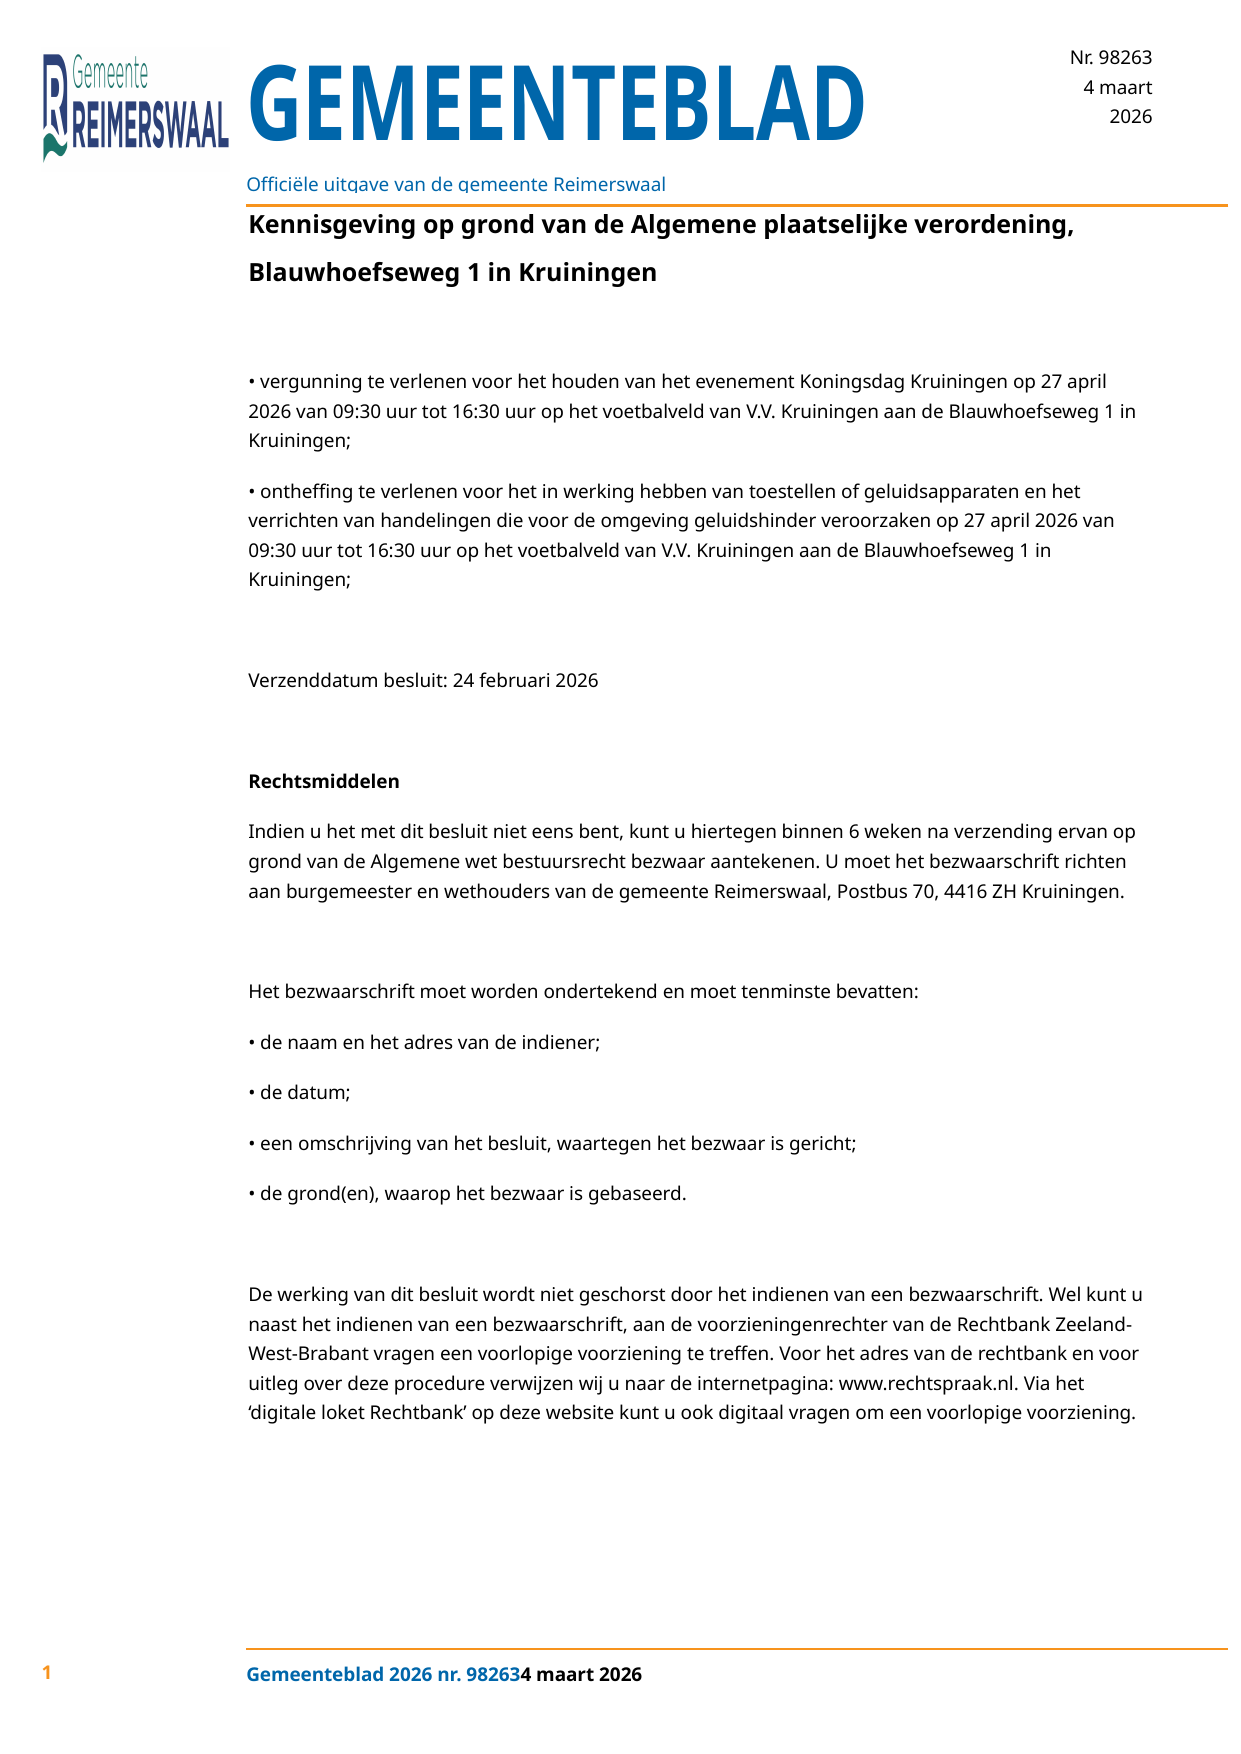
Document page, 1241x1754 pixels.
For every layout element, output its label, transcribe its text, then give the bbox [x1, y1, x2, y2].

text Verzenddatum besluit: 24 februari 2026 [248, 667, 1152, 693]
text • de grond(en), waarop het bezwaar is gebaseerd. [248, 1180, 1152, 1206]
text Indien u het met dit besluit niet eens bent, kunt u hiertegen binnen 6 weken na verzending ervan op grond van de Algemene wet bestuursrecht bezwaar aantekenen. U moet het bezwaarschrift richten aan burgemeester en wethouders van de gemeente Reimerswaal, Postbus 70, 4416 ZH Kruiningen. [248, 819, 1152, 904]
text • de naam en het adres van de indiener; [248, 1029, 1152, 1055]
text Rechtsmiddelen [248, 768, 1152, 794]
text • een omschrijving van het besluit, waartegen het bezwaar is gericht; [248, 1130, 1152, 1156]
text Het bezwaarschrift moet worden ondertekend en moet tenminste bevatten: [248, 979, 1152, 1004]
text • ontheffing te verlenen voor het in werking hebben van toestellen of geluidsapparaten en het verrichten van handelingen die voor de omgeving geluidshinder veroorzaken op 27 april 2026 van 09:30 uur tot 16:30 uur op het voetbalveld van V.V. Kruiningen aan de Blauwhoefseweg 1 in Kruiningen; [248, 478, 1152, 592]
text • vergunning te verlenen voor het houden van het evenement Koningsdag Kruiningen op 27 april 2026 van 09:30 uur tot 16:30 uur op het voetbalveld van V.V. Kruiningen aan de Blauwhoefseweg 1 in Kruiningen; [248, 368, 1152, 453]
text • de datum; [248, 1079, 1152, 1105]
text De werking van dit besluit wordt niet geschorst door het indienen van een bezwaarschrift. Wel kunt u naast het indienen van een bezwaarschrift, aan de voorzieningenrechter van de Rechtbank Zeeland-West-Brabant vragen een voorlopige voorziening te treffen. Voor het adres van de rechtbank en voor uitleg over deze procedure verwijzen wij u naar de internetpagina: www.rechtspraak.nl. Via het ‘digitale loket Rechtbank’ op deze website kunt u ook digitaal vragen om een voorlopige voorziening. [248, 1281, 1152, 1425]
picture [41, 47, 231, 172]
text Kennisgeving op grond van de Algemene plaatselijke verordening, Blauwhoefseweg 1 in Kruiningen [248, 207, 1152, 288]
